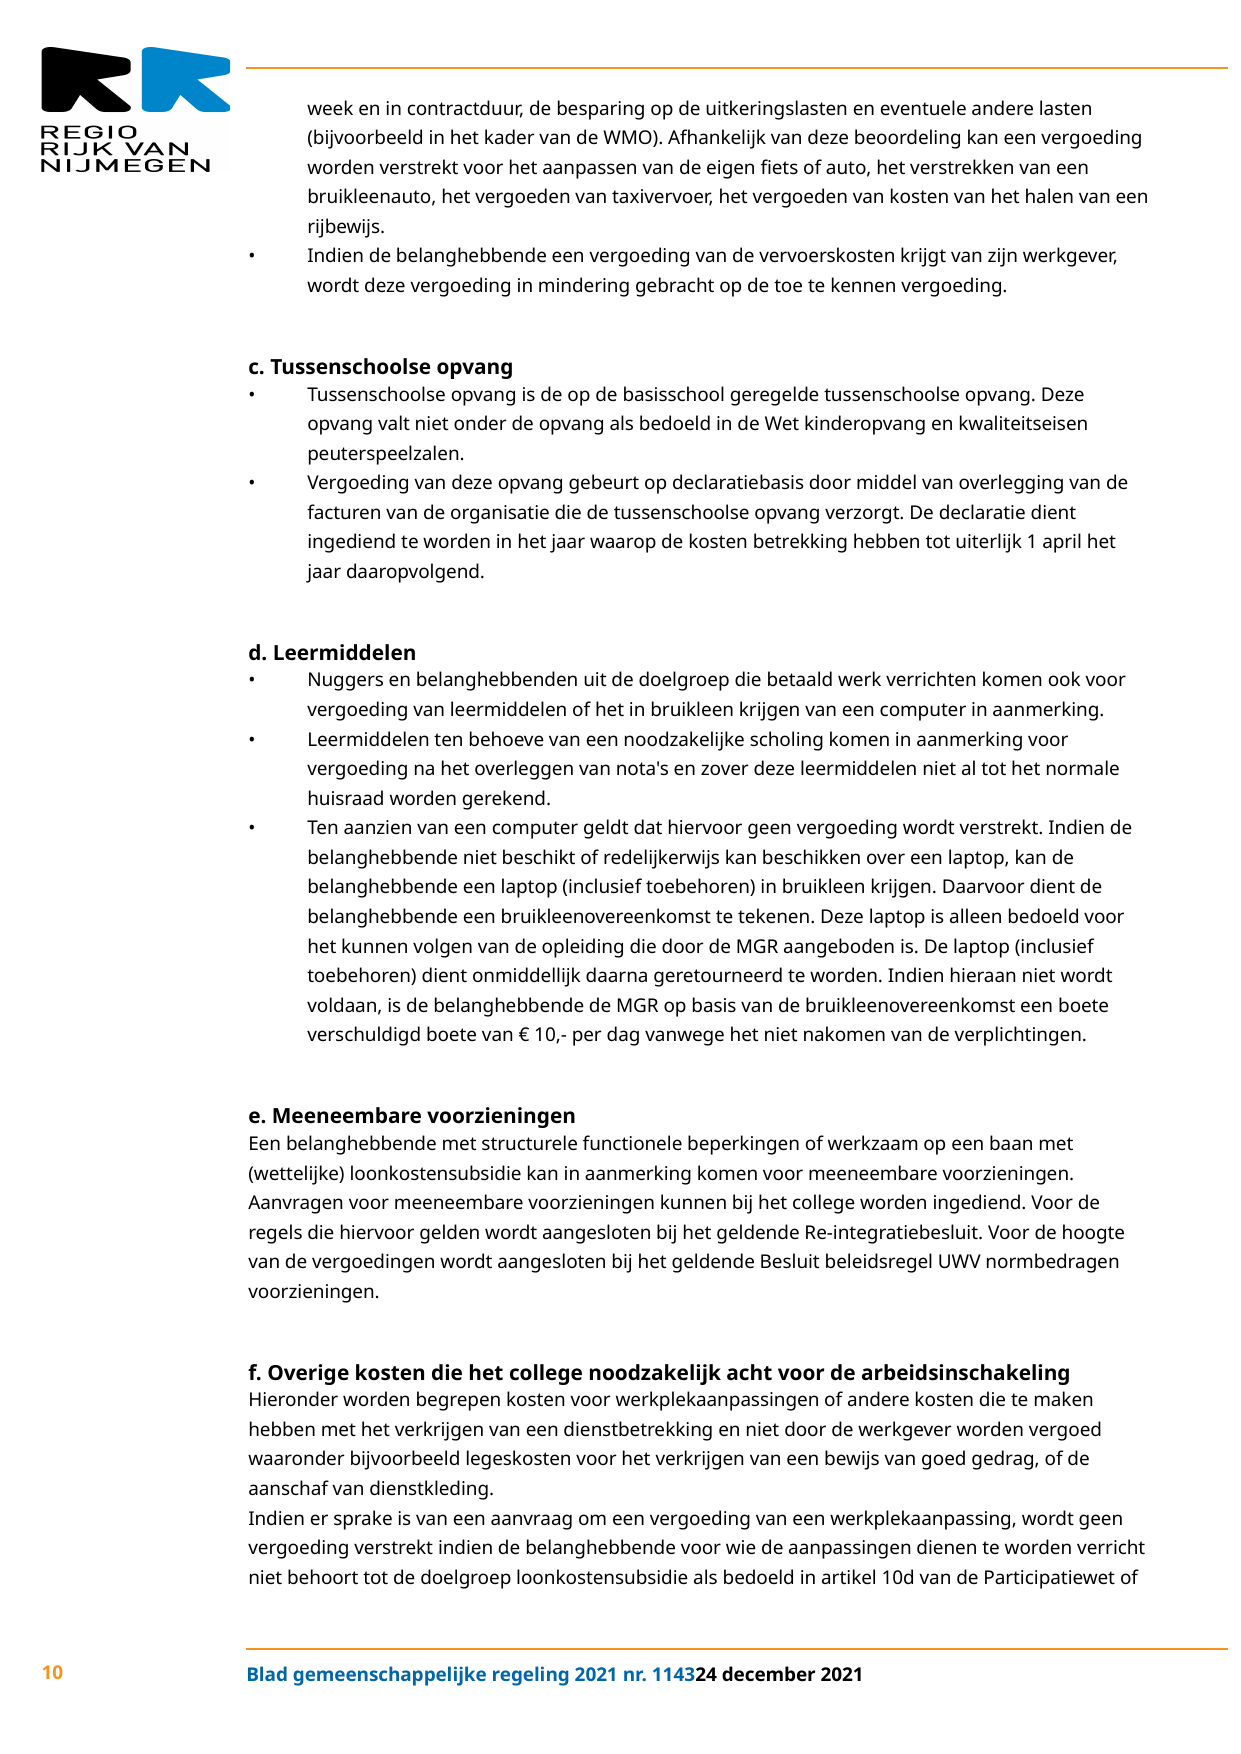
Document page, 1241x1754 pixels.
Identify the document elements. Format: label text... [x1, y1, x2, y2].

list Ten aanzien van een computer geldt dat hiervoor geen vergoeding wordt verstrekt. Indien de belanghebbende niet beschikt of redelijkerwijs kan beschikken over een laptop, kan de belanghebbende een laptop (inclusief toebehoren) in bruikleen krijgen. Daarvoor dient de belanghebbende een bruikleenovereenkomst te tekenen. Deze laptop is alleen bedoeld voor het kunnen volgen van de opleiding die door de MGR aangeboden is. De laptop (inclusief toebehoren) dient onmiddellijk daarna geretourneerd te worden. Indien hieraan niet wordt voldaan, is de belanghebbende de MGR op basis van de bruikleenovereenkomst een boete verschuldigd boete van € 10,- per dag vanwege het niet nakomen van de verplichtingen. [248, 814, 1152, 1047]
list week en in contractduur, de besparing op de uitkeringslasten en eventuele andere lasten (bijvoorbeeld in het kader van de WMO). Afhankelijk van deze beoordeling kan een vergoeding worden verstrekt voor het aanpassen van de eigen fiets of auto, het verstrekken van een bruikleenauto, het vergoeden van taxivervoer, het vergoeden van kosten van het halen van een rijbewijs. [248, 95, 1152, 239]
picture [200, 73, 231, 105]
list Nuggers en belanghebbenden uit de doelgroep die betaald werk verrichten komen ook voor vergoeding van leermiddelen of het in bruikleen krijgen van een computer in aanmerking. [248, 667, 1152, 722]
text Hieronder worden begrepen kosten voor werkplekaanpassingen of andere kosten die te maken hebben met het verkrijgen van een dienstbetrekking en niet door de werkgever worden vergoed waaronder bijvoorbeeld legeskosten voor het verkrijgen van een bewijs van goed gedrag, of de aanschaf van dienstkleding. [248, 1386, 1152, 1501]
text Indien er sprake is van een aanvraag om een vergoeding van een werkplekaanpassing, wordt geen vergoeding verstrekt indien de belanghebbende voor wie de aanpassingen dienen te worden verricht niet behoort tot de doelgroep loonkostensubsidie als bedoeld in artikel 10d van de Participatiewet of [248, 1505, 1152, 1590]
text f. Overige kosten die het college noodzakelijk acht voor de arbeidsinschakeling [248, 1358, 1152, 1386]
text e. Meeneembare voorzieningen [248, 1102, 1152, 1130]
picture [41, 47, 231, 172]
list Indien de belanghebbende een vergoeding van de vervoerskosten krijgt van zijn werkgever, wordt deze vergoeding in mindering gebracht op de toe te kennen vergoeding. [248, 243, 1152, 298]
list Leermiddelen ten behoeve van een noodzakelijke scholing komen in aanmerking voor vergoeding na het overleggen van nota's en zover deze leermiddelen niet al tot het normale huisraad worden gerekend. [248, 726, 1152, 811]
list Vergoeding van deze opvang gebeurt op declaratiebasis door middel van overlegging van de facturen van de organisatie die de tussenschoolse opvang verzorgt. De declaratie dient ingediend te worden in het jaar waarop de kosten betrekking hebben tot uiterlijk 1 april het jaar daaropvolgend. [248, 469, 1152, 584]
picture [161, 47, 231, 59]
list Tussenschoolse opvang is de op de basisschool geregelde tussenschoolse opvang. Deze opvang valt niet onder de opvang als bedoeld in de Wet kinderopvang en kwaliteitseisen peuterspeelzalen. [248, 381, 1152, 466]
text d. Leermiddelen [248, 638, 1152, 667]
text Een belanghebbende met structurele functionele beperkingen of werkzaam op een baan met (wettelijke) loonkostensubsidie kan in aanmerking komen voor meeneembare voorzieningen. Aanvragen voor meeneembare voorzieningen kunnen bij het college worden ingediend. Voor de regels die hiervoor gelden wordt aangesloten bij het geldende Re-integratiebesluit. Voor de hoogte van de vergoedingen wordt aangesloten bij het geldende Besluit beleidsregel UWV normbedragen voorzieningen. [248, 1130, 1152, 1304]
text c. Tussenschoolse opvang [248, 352, 1152, 381]
